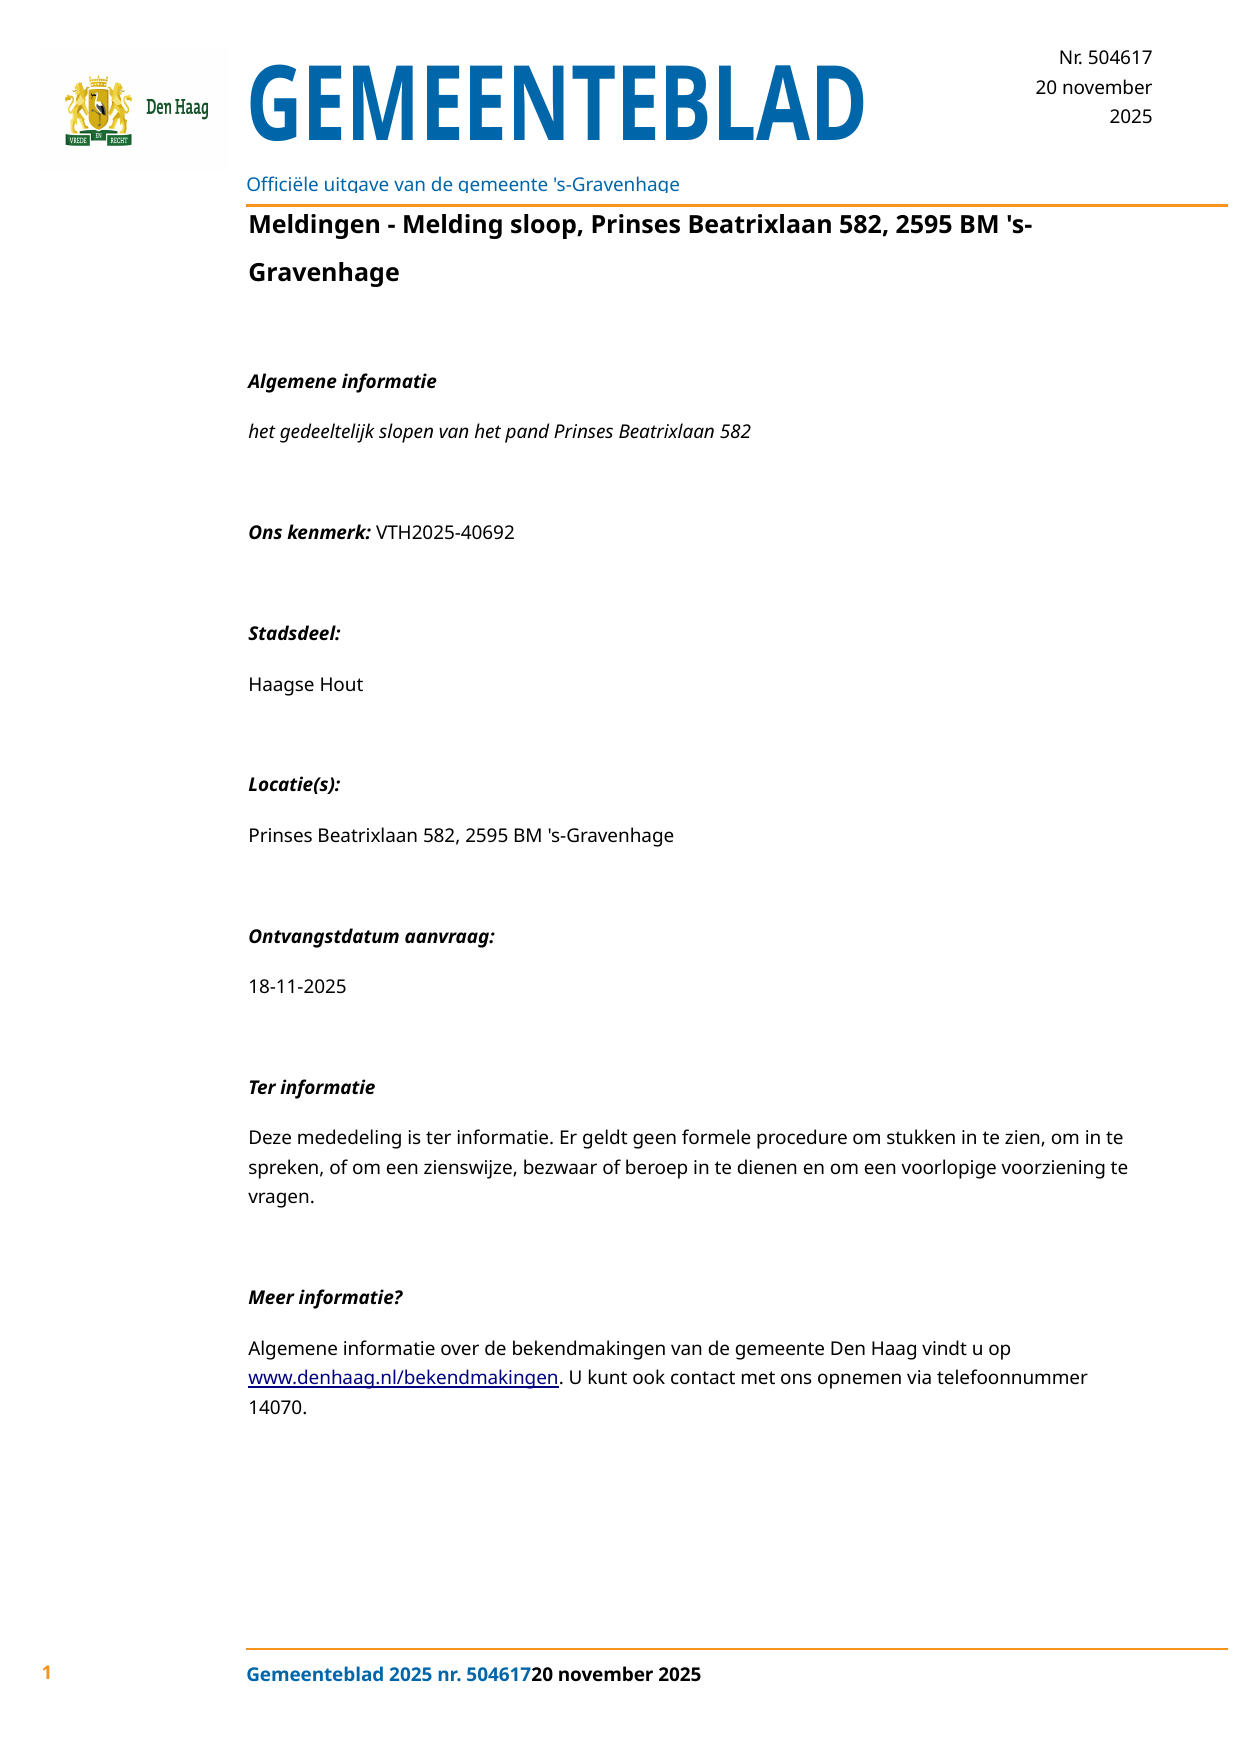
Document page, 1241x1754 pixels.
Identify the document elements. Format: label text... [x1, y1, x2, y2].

picture [41, 47, 231, 172]
text Algemene informatie over de bekendmakingen van de gemeente Den Haag vindt u op www.denhaag.nl/bekendmakingen. U kunt ook contact met ons opnemen via telefoonnummer 14070. [248, 1335, 1152, 1420]
text Deze mededeling is ter informatie. Er geldt geen formele procedure om stukken in te zien, om in te spreken, of om een zienswijze, bezwaar of beroep in te dienen en om een voorlopige voorziening te vragen. [248, 1124, 1152, 1209]
text Meldingen - Melding sloop, Prinses Beatrixlaan 582, 2595 BM 's-Gravenhage [248, 207, 1152, 288]
text Prinses Beatrixlaan 582, 2595 BM 's-Gravenhage [248, 822, 1152, 848]
text het gedeeltelijk slopen van het pand Prinses Beatrixlaan 582 [248, 419, 1152, 444]
text 18-11-2025 [248, 973, 1152, 999]
text Ter informatie [248, 1074, 1152, 1100]
text Stadsdeel: [248, 620, 1152, 646]
text Meer informatie? [248, 1284, 1152, 1310]
text Ontvangstdatum aanvraag: [248, 923, 1152, 949]
text Ons kenmerk: VTH2025-40692 [248, 519, 1152, 545]
text Algemene informatie [248, 368, 1152, 394]
text Haagse Hout [248, 671, 1152, 697]
text Locatie(s): [248, 772, 1152, 797]
